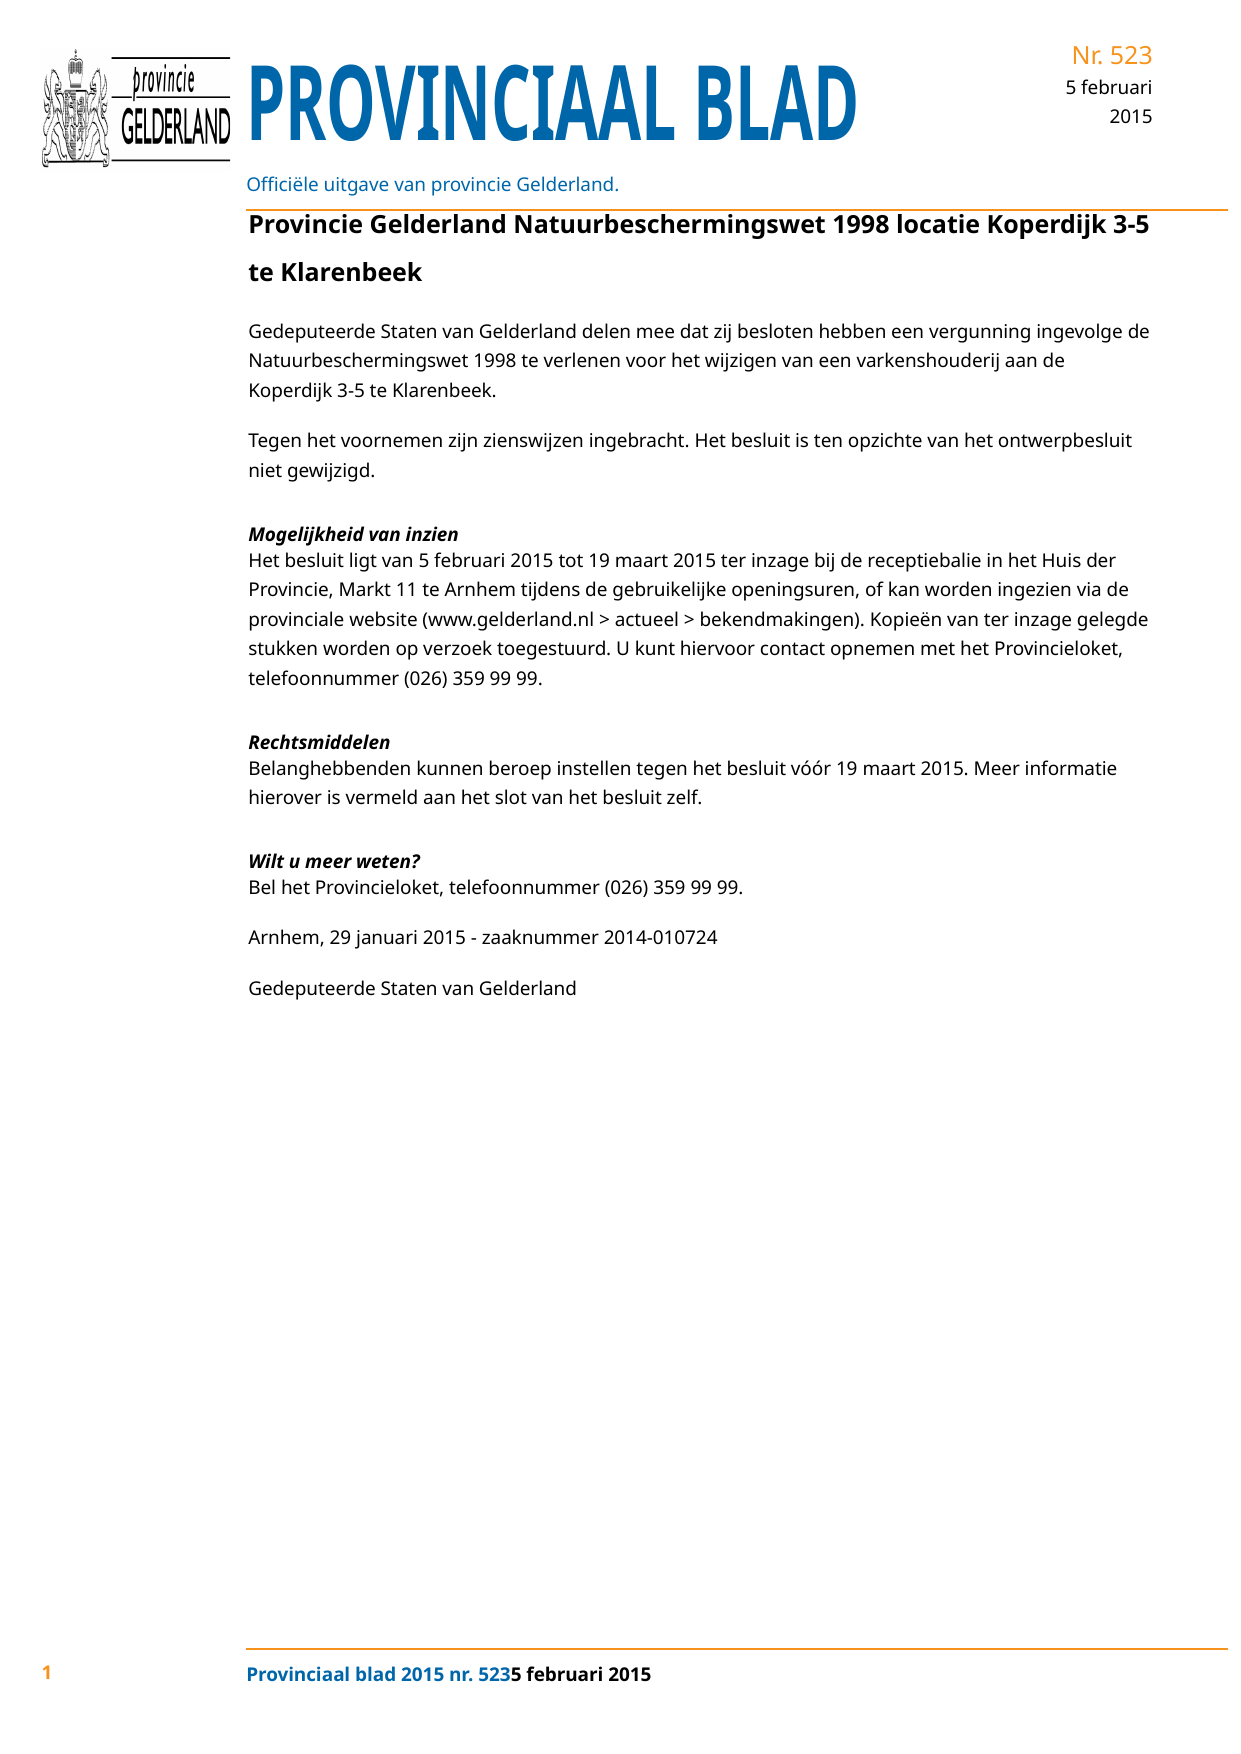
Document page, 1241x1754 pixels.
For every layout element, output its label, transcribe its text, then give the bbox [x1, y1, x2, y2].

text Provincie Gelderland Natuurbeschermingswet 1998 locatie Koperdijk 3-5 te Klarenbeek [248, 211, 1152, 288]
text Wilt u meer weten? [248, 848, 1152, 874]
text Rechtsmiddelen [248, 729, 1152, 755]
text Gedeputeerde Staten van Gelderland delen mee dat zij besloten hebben een vergunning ingevolge de Natuurbeschermingswet 1998 te verlenen voor het wijzigen van een varkenshouderij aan de Koperdijk 3-5 te Klarenbeek. [248, 318, 1152, 403]
text Tegen het voornemen zijn zienswijzen ingebracht. Het besluit is ten opzichte van het ontwerpbesluit niet gewijzigd. [248, 427, 1152, 483]
picture [41, 47, 231, 172]
text Arnhem, 29 januari 2015 - zaaknummer 2014-010724 [248, 924, 1152, 950]
text Bel het Provincieloket, telefoonnummer (026) 359 99 99. [248, 874, 1152, 900]
text Belanghebbenden kunnen beroep instellen tegen het besluit vóór 19 maart 2015. Meer informatie hierover is vermeld aan het slot van het besluit zelf. [248, 755, 1152, 810]
text Mogelijkheid van inzien [248, 521, 1152, 547]
text Gedeputeerde Staten van Gelderland [248, 975, 1152, 1001]
text Het besluit ligt van 5 februari 2015 tot 19 maart 2015 ter inzage bij de receptiebalie in het Huis der Provincie, Markt 11 te Arnhem tijdens de gebruikelijke openingsuren, of kan worden ingezien via de provinciale website (www.gelderland.nl > actueel > bekendmakingen). Kopieën van ter inzage gelegde stukken worden op verzoek toegestuurd. U kunt hiervoor contact opnemen met het Provincieloket, telefoonnummer (026) 359 99 99. [248, 547, 1152, 691]
